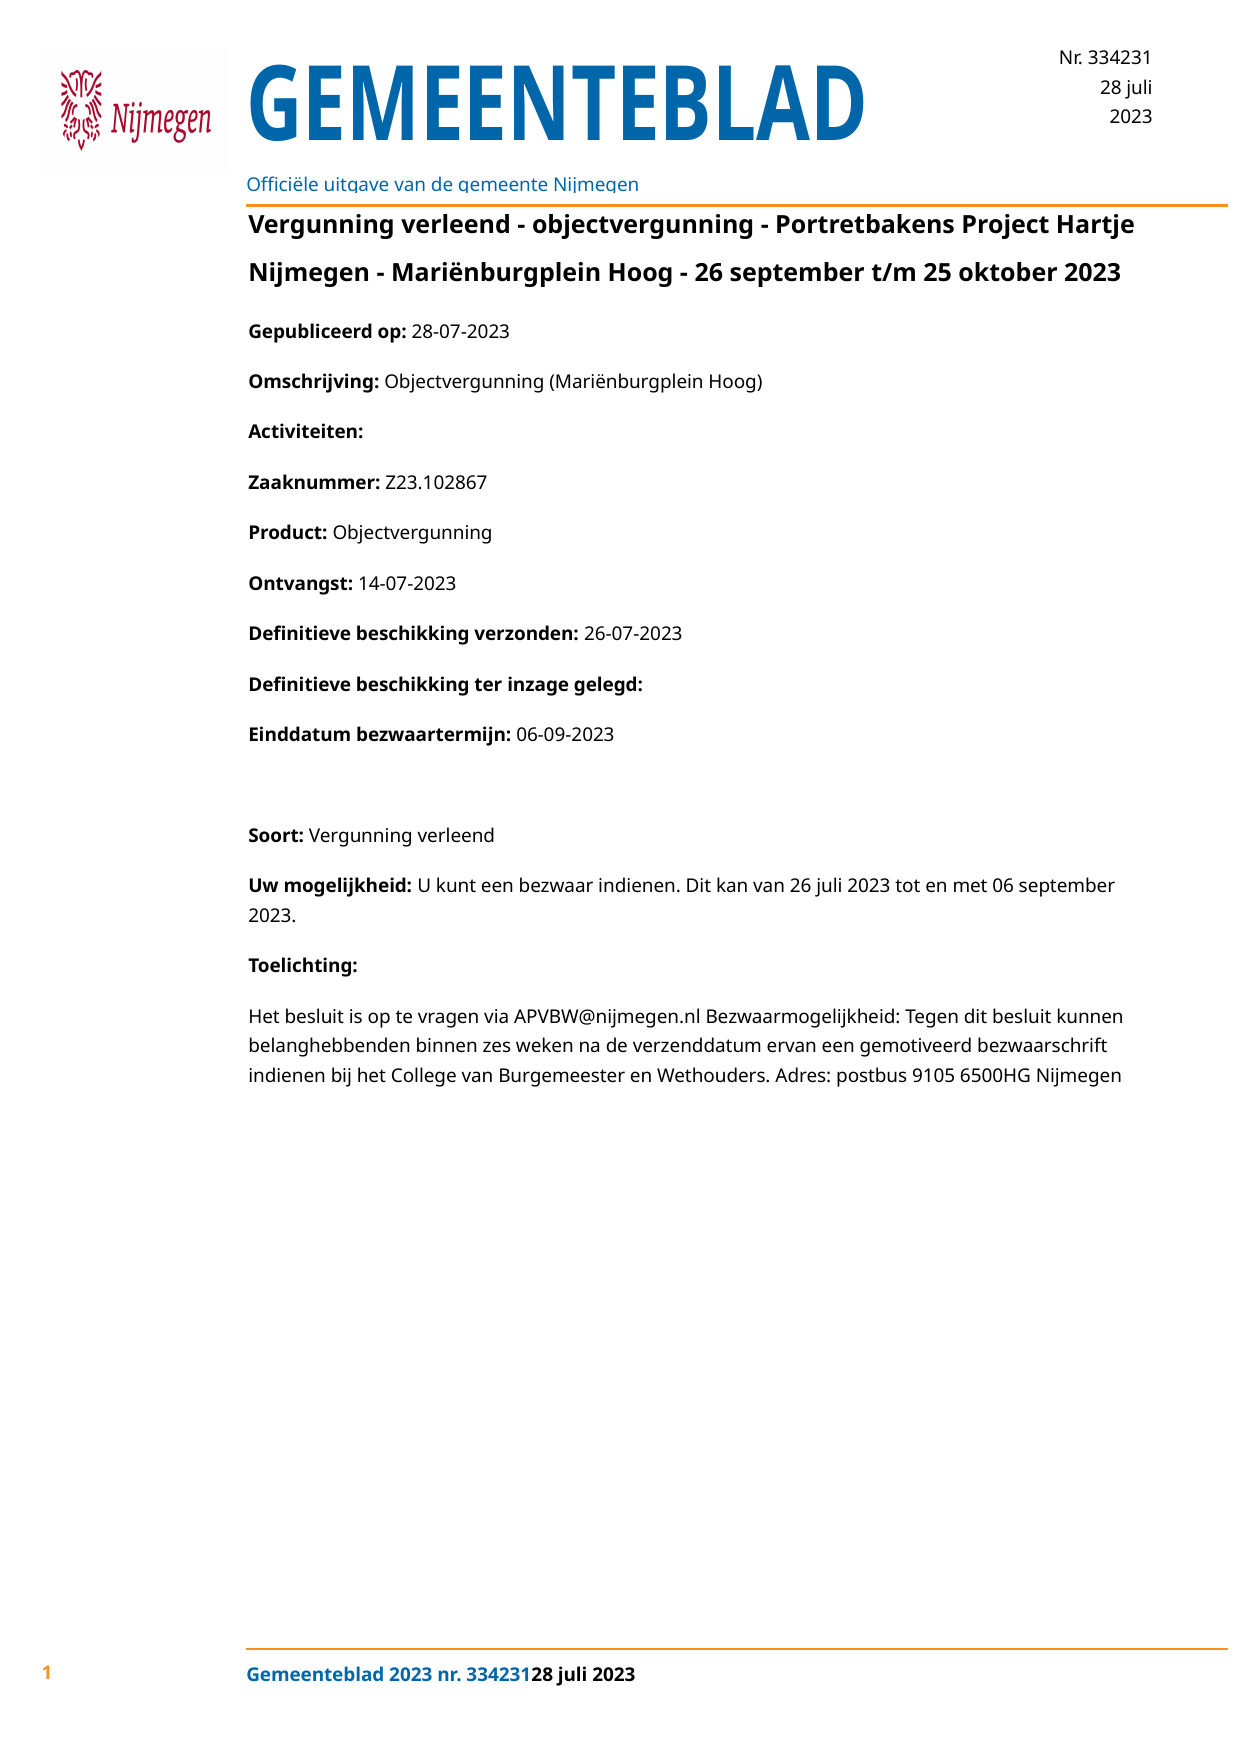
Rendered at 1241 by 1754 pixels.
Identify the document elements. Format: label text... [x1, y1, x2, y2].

text Omschrijving: Objectvergunning (Mariënburgplein Hoog) [248, 368, 1152, 394]
text Soort: Vergunning verleend [248, 822, 1152, 848]
text Zaaknummer: Z23.102867 [248, 469, 1152, 495]
text Einddatum bezwaartermijn: 06-09-2023 [248, 721, 1152, 747]
text Ontvangst: 14-07-2023 [248, 570, 1152, 596]
text Vergunning verleend - objectvergunning - Portretbakens Project Hartje Nijmegen - Mariënburgplein Hoog - 26 september t/m 25 oktober 2023 [248, 207, 1152, 288]
text Activiteiten: [248, 419, 1152, 444]
text Definitieve beschikking ter inzage gelegd: [248, 671, 1152, 697]
picture [41, 47, 231, 172]
text Product: Objectvergunning [248, 519, 1152, 545]
text Het besluit is op te vragen via APVBW@nijmegen.nl Bezwaarmogelijkheid: Tegen dit besluit kunnen belanghebbenden binnen zes weken na de verzenddatum ervan een gemotiveerd bezwaarschrift indienen bij het College van Burgemeester en Wethouders. Adres: postbus 9105 6500HG Nijmegen [248, 1003, 1152, 1088]
text Toelichting: [248, 952, 1152, 978]
text Uw mogelijkheid: U kunt een bezwaar indienen. Dit kan van 26 juli 2023 tot en met 06 september 2023. [248, 872, 1152, 928]
text Gepubliceerd op: 28-07-2023 [248, 318, 1152, 344]
text Definitieve beschikking verzonden: 26-07-2023 [248, 620, 1152, 646]
